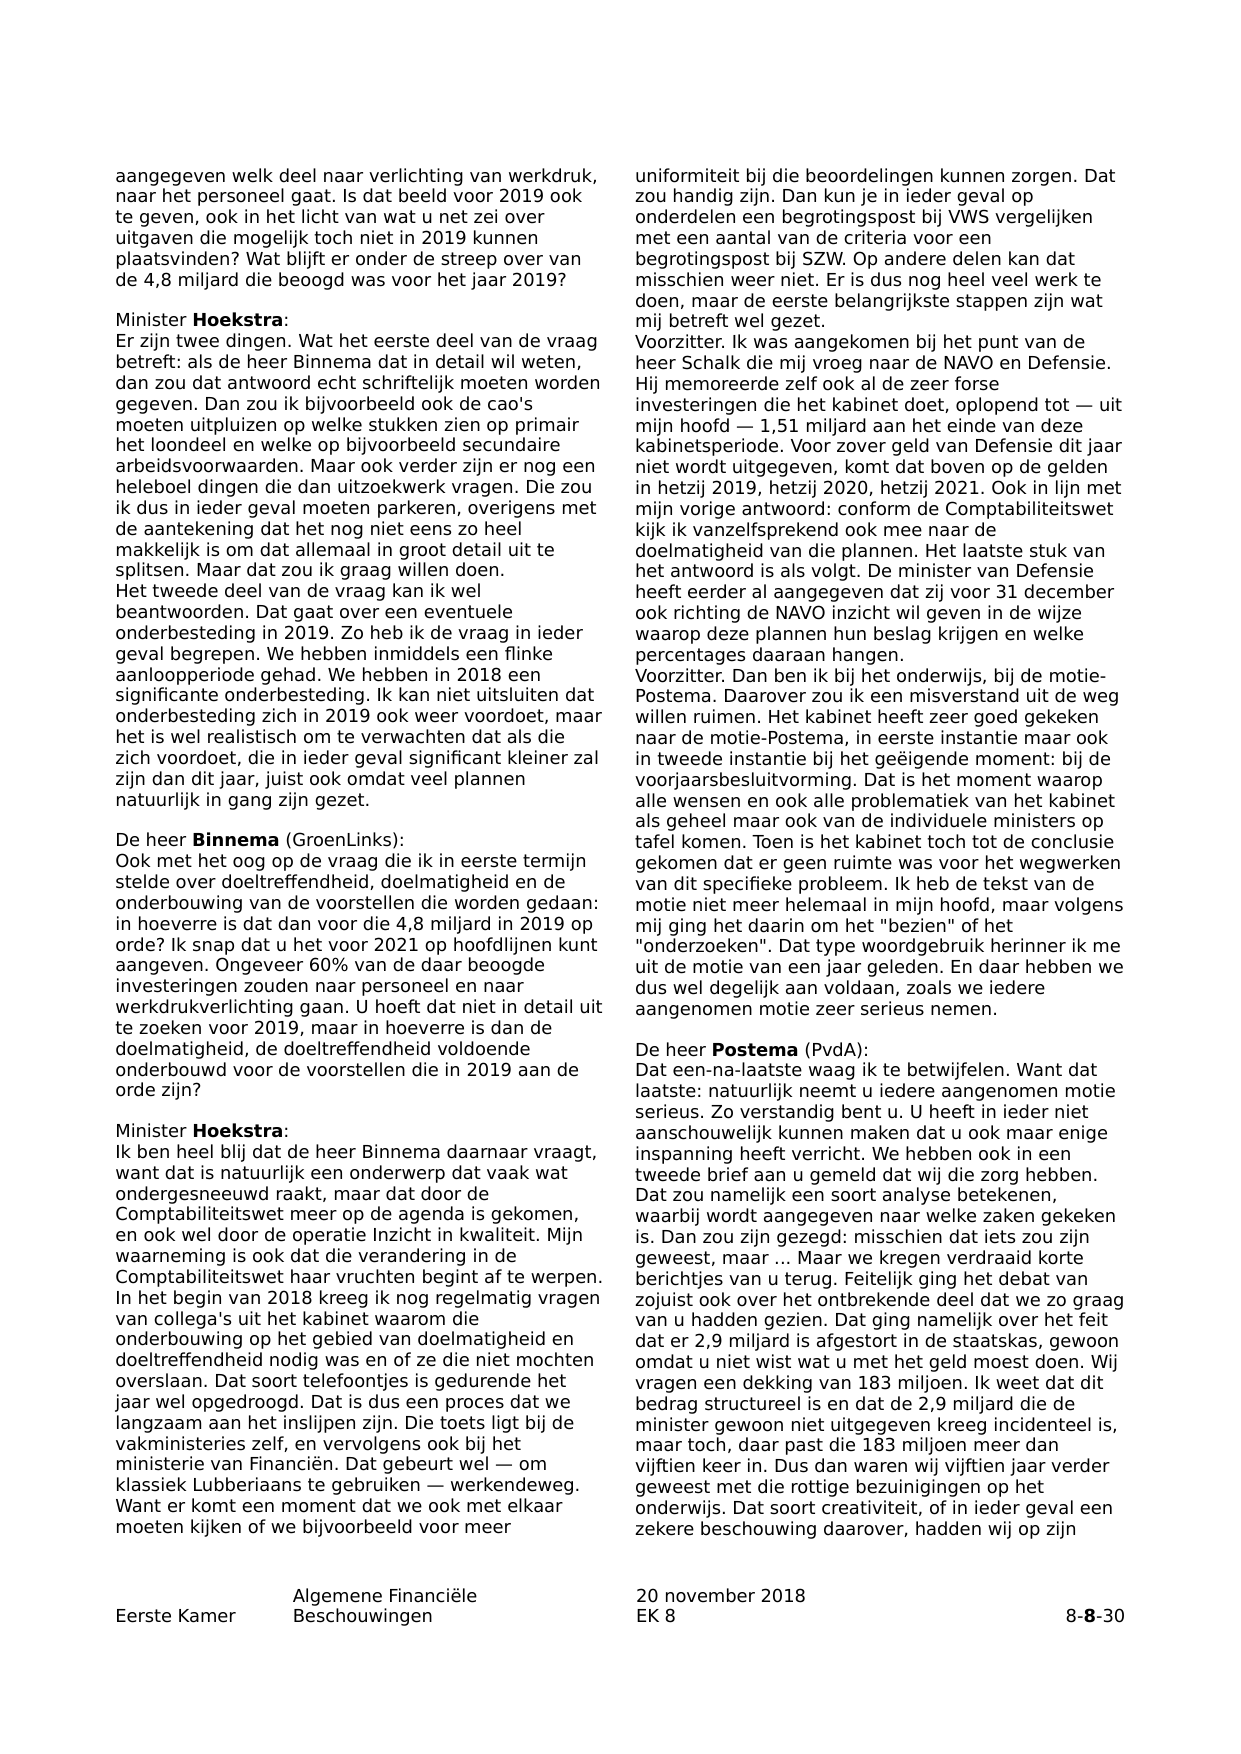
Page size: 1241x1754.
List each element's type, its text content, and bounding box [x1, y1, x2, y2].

text Minister Hoekstra: [115, 310, 605, 331]
text Ook met het oog op de vraag die ik in eerste termijn stelde over doeltreffendheid, doelmatigheid en de onderbouwing van de voorstellen die worden gedaan: in hoeverre is dat dan voor die 4,8 miljard in 2019 op orde? Ik snap dat u het voor 2021 op hoofdlijnen kunt aangeven. Ongeveer 60% van de daar beoogde investeringen zouden naar personeel en naar werkdrukverlichting gaan. U hoeft dat niet in detail uit te zoeken voor 2019, maar in hoeverre is dan de doelmatigheid, de doeltreffendheid voldoende onderbouwd voor de voorstellen die in 2019 aan de orde zijn? [115, 851, 605, 1101]
text Voorzitter. Ik was aangekomen bij het punt van de heer Schalk die mij vroeg naar de NAVO en Defensie. Hij memoreerde zelf ook al de zeer forse investeringen die het kabinet doet, oplopend tot — uit mijn hoofd — 1,51 miljard aan het einde van deze kabinetsperiode. Voor zover geld van Defensie dit jaar niet wordt uitgegeven, komt dat boven op de gelden in hetzij 2019, hetzij 2020, hetzij 2021. Ook in lijn met mijn vorige antwoord: conform de Comptabiliteitswet kijk ik vanzelfsprekend ook mee naar de doelmatigheid van die plannen. Het laatste stuk van het antwoord is als volgt. De minister van Defensie heeft eerder al aangegeven dat zij voor 31 december ook richting de NAVO inzicht wil geven in de wijze waarop deze plannen hun beslag krijgen en welke percentages daaraan hangen. [635, 332, 1125, 665]
text Er zijn twee dingen. Wat het eerste deel van de vraag betreft: als de heer Binnema dat in detail wil weten, dan zou dat antwoord echt schriftelijk moeten worden gegeven. Dan zou ik bijvoorbeeld ook de cao's moeten uitpluizen op welke stukken zien op primair het loondeel en welke op bijvoorbeeld secundaire arbeidsvoorwaarden. Maar ook verder zijn er nog een heleboel dingen die dan uitzoekwerk vragen. Die zou ik dus in ieder geval moeten parkeren, overigens met de aantekening dat het nog niet eens zo heel makkelijk is om dat allemaal in groot detail uit te splitsen. Maar dat zou ik graag willen doen. [115, 331, 605, 581]
text De heer Postema (PvdA): [635, 1039, 1125, 1060]
text Ik ben heel blij dat de heer Binnema daarnaar vraagt, want dat is natuurlijk een onderwerp dat vaak wat ondergesneeuwd raakt, maar dat door de Comptabiliteitswet meer op de agenda is gekomen, en ook wel door de operatie Inzicht in kwaliteit. Mijn waarneming is ook dat die verandering in de Comptabiliteitswet haar vruchten begint af te werpen. In het begin van 2018 kreeg ik nog regelmatig vragen van collega's uit het kabinet waarom die onderbouwing op het gebied van doelmatigheid en doeltreffendheid nodig was en of ze die niet mochten overslaan. Dat soort telefoontjes is gedurende het jaar wel opgedroogd. Dat is dus een proces dat we langzaam aan het inslijpen zijn. Die toets ligt bij de vakministeries zelf, en vervolgens ook bij het ministerie van Financiën. Dat gebeurt wel — om klassiek Lubberiaans te gebruiken — werkendeweg. Want er komt een moment dat we ook met elkaar moeten kijken of we bijvoorbeeld voor meer [115, 1142, 605, 1537]
text Dat een-na-laatste waag ik te betwijfelen. Want dat laatste: natuurlijk neemt u iedere aangenomen motie serieus. Zo verstandig bent u. U heeft in ieder niet aanschouwelijk kunnen maken dat u ook maar enige inspanning heeft verricht. We hebben ook in een tweede brief aan u gemeld dat wij die zorg hebben. Dat zou namelijk een soort analyse betekenen, waarbij wordt aangegeven naar welke zaken gekeken is. Dan zou zijn gezegd: misschien dat iets zou zijn geweest, maar ... Maar we kregen verdraaid korte berichtjes van u terug. Feitelijk ging het debat van zojuist ook over het ontbrekende deel dat we zo graag van u hadden gezien. Dat ging namelijk over het feit dat er 2,9 miljard is afgestort in de staatskas, gewoon omdat u niet wist wat u met het geld moest doen. Wij vragen een dekking van 183 miljoen. Ik weet dat dit bedrag structureel is en dat de 2,9 miljard die de minister gewoon niet uitgegeven kreeg incidenteel is, maar toch, daar past die 183 miljoen meer dan vijftien keer in. Dus dan waren wij vijftien jaar verder geweest met die rottige bezuinigingen op het onderwijs. Dat soort creativiteit, of in ieder geval een zekere beschouwing daarover, hadden wij op zijn [635, 1060, 1125, 1539]
text De heer Binnema (GroenLinks): [115, 830, 605, 851]
text Minister Hoekstra: [115, 1121, 605, 1142]
text aangegeven welk deel naar verlichting van werkdruk, naar het personeel gaat. Is dat beeld voor 2019 ook te geven, ook in het licht van wat u net zei over uitgaven die mogelijk toch niet in 2019 kunnen plaatsvinden? Wat blijft er onder de streep over van de 4,8 miljard die beoogd was voor het jaar 2019? [115, 165, 605, 290]
text Het tweede deel van de vraag kan ik wel beantwoorden. Dat gaat over een eventuele onderbesteding in 2019. Zo heb ik de vraag in ieder geval begrepen. We hebben inmiddels een flinke aanloopperiode gehad. We hebben in 2018 een significante onderbesteding. Ik kan niet uitsluiten dat onderbesteding zich in 2019 ook weer voordoet, maar het is wel realistisch om te verwachten dat als die zich voordoet, die in ieder geval significant kleiner zal zijn dan dit jaar, juist ook omdat veel plannen natuurlijk in gang zijn gezet. [115, 581, 605, 810]
text Voorzitter. Dan ben ik bij het onderwijs, bij de motie-Postema. Daarover zou ik een misverstand uit de weg willen ruimen. Het kabinet heeft zeer goed gekeken naar de motie-Postema, in eerste instantie maar ook in tweede instantie bij het geëigende moment: bij de voorjaarsbesluitvorming. Dat is het moment waarop alle wensen en ook alle problematiek van het kabinet als geheel maar ook van de individuele ministers op tafel komen. Toen is het kabinet toch tot de conclusie gekomen dat er geen ruimte was voor het wegwerken van dit specifieke probleem. Ik heb de tekst van de motie niet meer helemaal in mijn hoofd, maar volgens mij ging het daarin om het "bezien" of het "onderzoeken". Dat type woordgebruik herinner ik me uit de motie van een jaar geleden. En daar hebben we dus wel degelijk aan voldaan, zoals we iedere aangenomen motie zeer serieus nemen. [635, 665, 1125, 1019]
text uniformiteit bij die beoordelingen kunnen zorgen. Dat zou handig zijn. Dan kun je in ieder geval op onderdelen een begrotingspost bij VWS vergelijken met een aantal van de criteria voor een begrotingspost bij SZW. Op andere delen kan dat misschien weer niet. Er is dus nog heel veel werk te doen, maar de eerste belangrijkste stappen zijn wat mij betreft wel gezet. [635, 165, 1125, 332]
